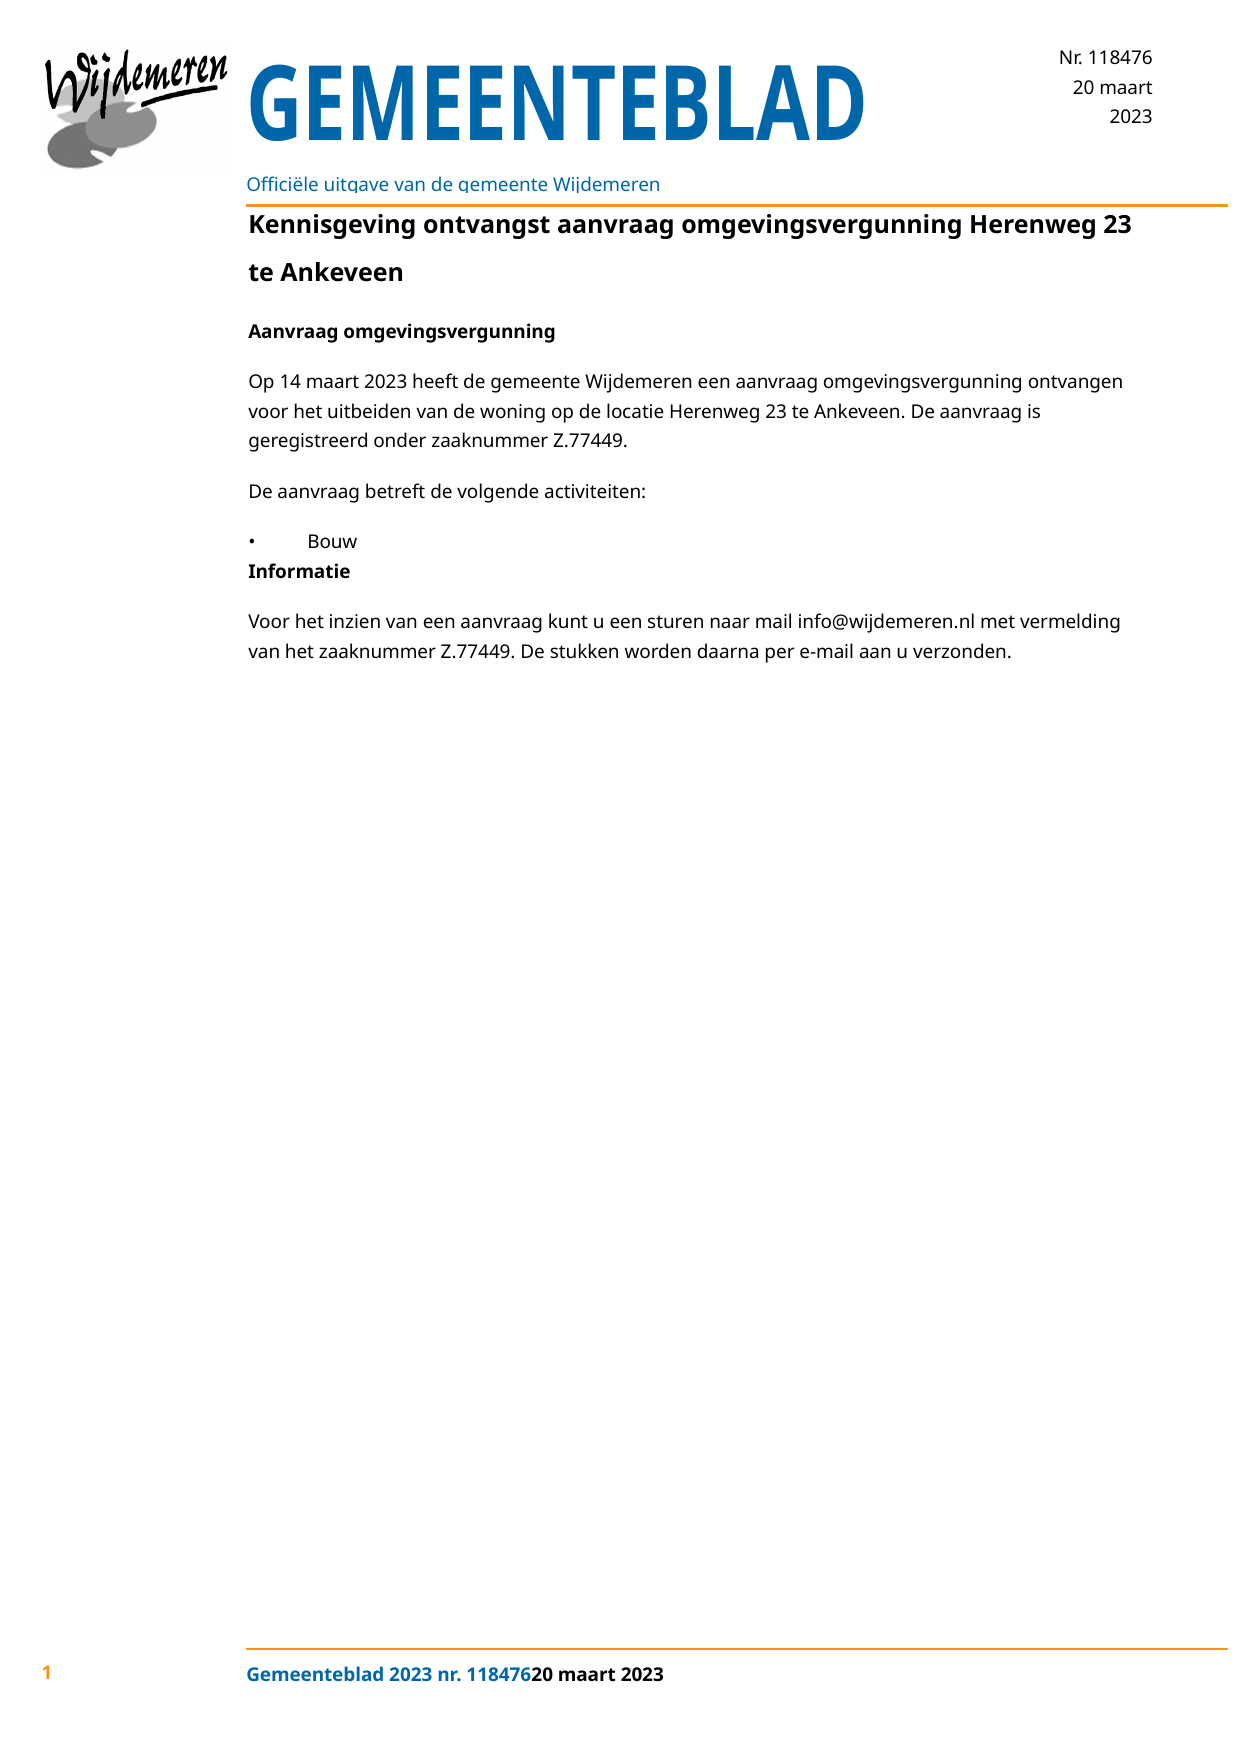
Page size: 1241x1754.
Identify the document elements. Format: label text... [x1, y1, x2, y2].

text Aanvraag omgevingsvergunning [248, 318, 1152, 344]
text Kennisgeving ontvangst aanvraag omgevingsvergunning Herenweg 23 te Ankeveen [248, 207, 1152, 288]
text Op 14 maart 2023 heeft de gemeente Wijdemeren een aanvraag omgevingsvergunning ontvangen voor het uitbeiden van de woning op de locatie Herenweg 23 te Ankeveen. De aanvraag is geregistreerd onder zaaknummer Z.77449. [248, 368, 1152, 453]
list Bouw [248, 528, 1152, 554]
picture [41, 47, 231, 172]
text Informatie [248, 558, 1152, 584]
text De aanvraag betreft de volgende activiteiten: [248, 478, 1152, 504]
text Voor het inzien van een aanvraag kunt u een sturen naar mail info@wijdemeren.nl met vermelding van het zaaknummer Z.77449. De stukken worden daarna per e-mail aan u verzonden. [248, 608, 1152, 664]
